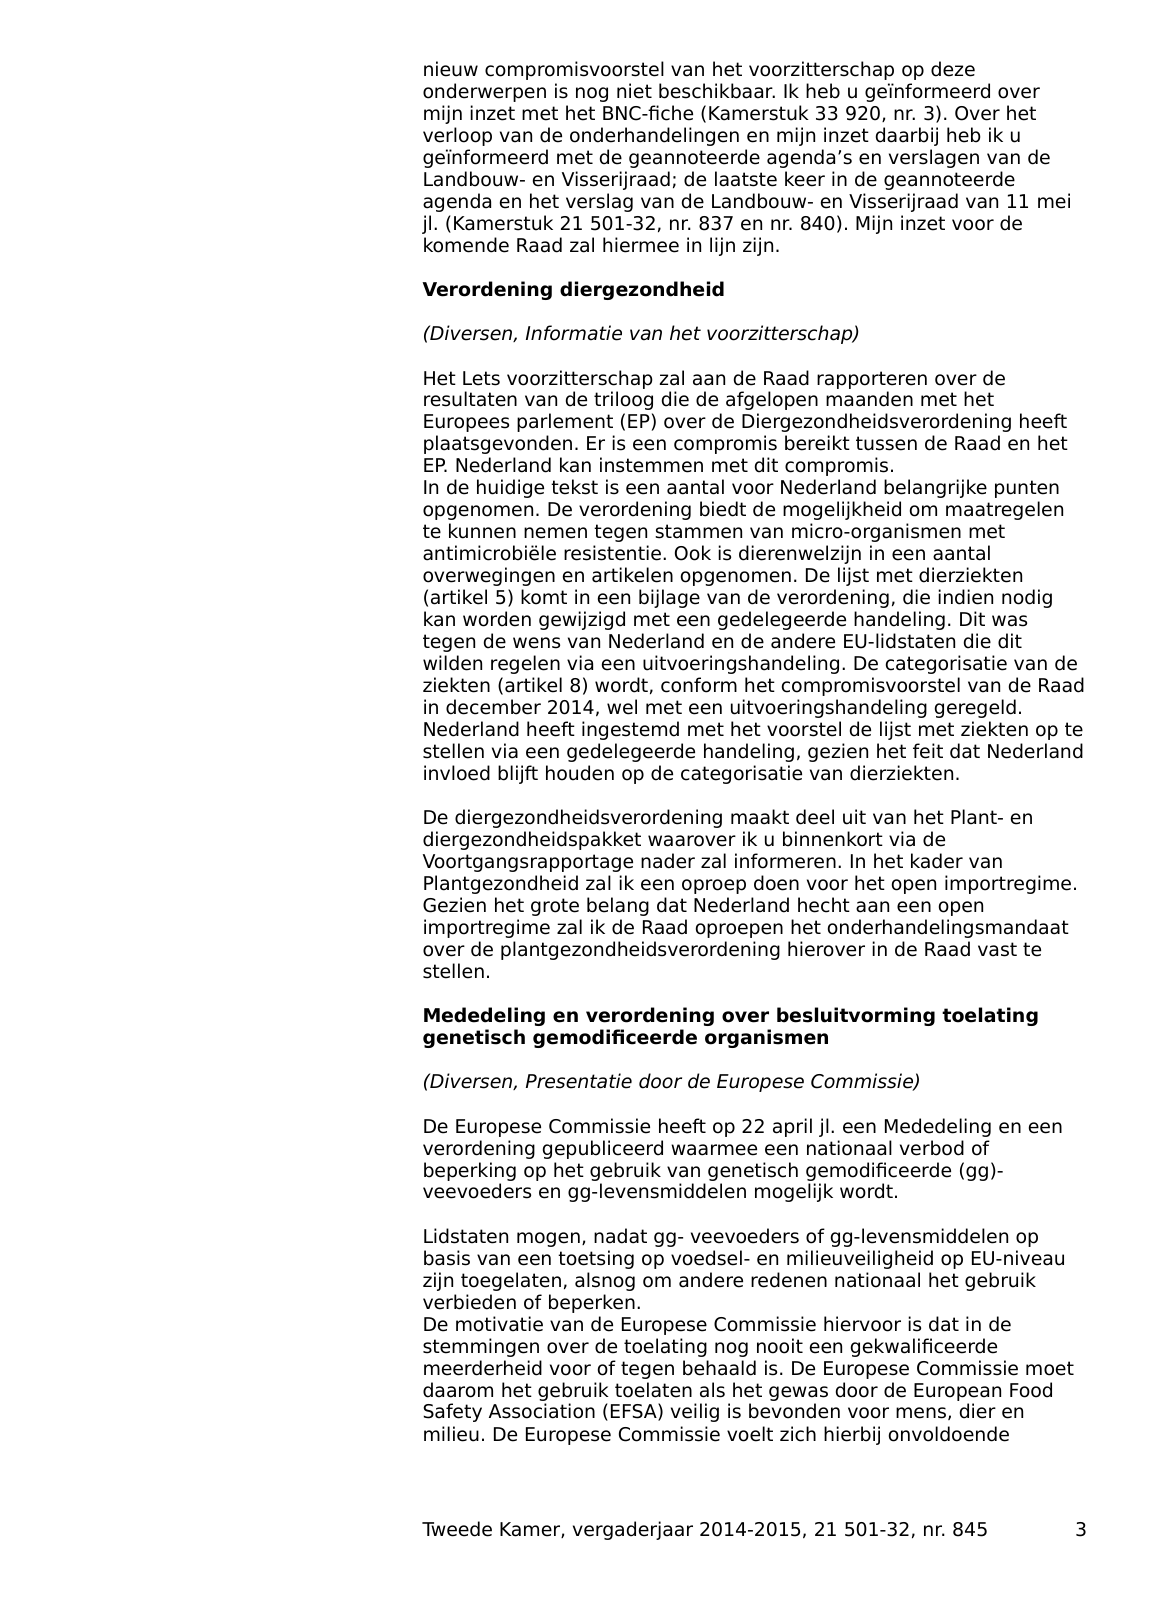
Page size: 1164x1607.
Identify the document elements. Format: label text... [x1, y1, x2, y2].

text De Europese Commissie heeft op 22 april jl. een Mededeling en een verordening gepubliceerd waarmee een nationaal verbod of beperking op het gebruik van genetisch gemodificeerde (gg)-veevoeders en gg-levensmiddelen mogelijk wordt. [422, 1116, 1087, 1203]
text In de huidige tekst is een aantal voor Nederland belangrijke punten opgenomen. De verordening biedt de mogelijkheid om maatregelen te kunnen nemen tegen stammen van micro-organismen met antimicrobiële resistentie. Ook is dierenwelzijn in een aantal overwegingen en artikelen opgenomen. De lijst met dierziekten (artikel 5) komt in een bijlage van de verordening, die indien nodig kan worden gewijzigd met een gedelegeerde handeling. Dit was tegen de wens van Nederland en de andere EU-lidstaten die dit wilden regelen via een uitvoeringshandeling. De categorisatie van de ziekten (artikel 8) wordt, conform het compromisvoorstel van de Raad in december 2014, wel met een uitvoeringshandeling geregeld. Nederland heeft ingestemd met het voorstel de lijst met ziekten op te stellen via een gedelegeerde handeling, gezien het feit dat Nederland invloed blijft houden op de categorisatie van dierziekten. [422, 477, 1087, 785]
text Lidstaten mogen, nadat gg- veevoeders of gg-levensmiddelen op basis van een toetsing op voedsel- en milieuveiligheid op EU-niveau zijn toegelaten, alsnog om andere redenen nationaal het gebruik verbieden of beperken. [422, 1226, 1087, 1313]
text nieuw compromisvoorstel van het voorzitterschap op deze onderwerpen is nog niet beschikbaar. Ik heb u geïnformeerd over mijn inzet met het BNC-fiche (Kamerstuk 33 920, nr. 3). Over het verloop van de onderhandelingen en mijn inzet daarbij heb ik u geïnformeerd met de geannoteerde agenda’s en verslagen van de Landbouw- en Visserijraad; de laatste keer in de geannoteerde agenda en het verslag van de Landbouw- en Visserijraad van 11 mei jl. (Kamerstuk 21 501-32, nr. 837 en nr. 840). Mijn inzet voor de komende Raad zal hiermee in lijn zijn. [422, 59, 1087, 257]
text De motivatie van de Europese Commissie hiervoor is dat in de stemmingen over de toelating nog nooit een gekwalificeerde meerderheid voor of tegen behaald is. De Europese Commissie moet daarom het gebruik toelaten als het gewas door de European Food Safety Association (EFSA) veilig is bevonden voor mens, dier en milieu. De Europese Commissie voelt zich hierbij onvoldoende [422, 1313, 1087, 1445]
subtitle Verordening diergezondheid [422, 279, 1087, 301]
subtitle (Diversen, Informatie van het voorzitterschap) [422, 323, 1087, 345]
subtitle (Diversen, Presentatie door de Europese Commissie) [422, 1071, 1087, 1093]
subtitle Mededeling en verordening over besluitvorming toelating genetisch gemodificeerde organismen [422, 1005, 1087, 1049]
text De diergezondheidsverordening maakt deel uit van het Plant- en diergezondheidspakket waarover ik u binnenkort via de Voortgangsrapportage nader zal informeren. In het kader van Plantgezondheid zal ik een oproep doen voor het open importregime. Gezien het grote belang dat Nederland hecht aan een open importregime zal ik de Raad oproepen het onderhandelingsmandaat over de plantgezondheidsverordening hierover in de Raad vast te stellen. [422, 807, 1087, 983]
text Het Lets voorzitterschap zal aan de Raad rapporteren over de resultaten van de triloog die de afgelopen maanden met het Europees parlement (EP) over de Diergezondheidsverordening heeft plaatsgevonden. Er is een compromis bereikt tussen de Raad en het EP. Nederland kan instemmen met dit compromis. [422, 367, 1087, 477]
